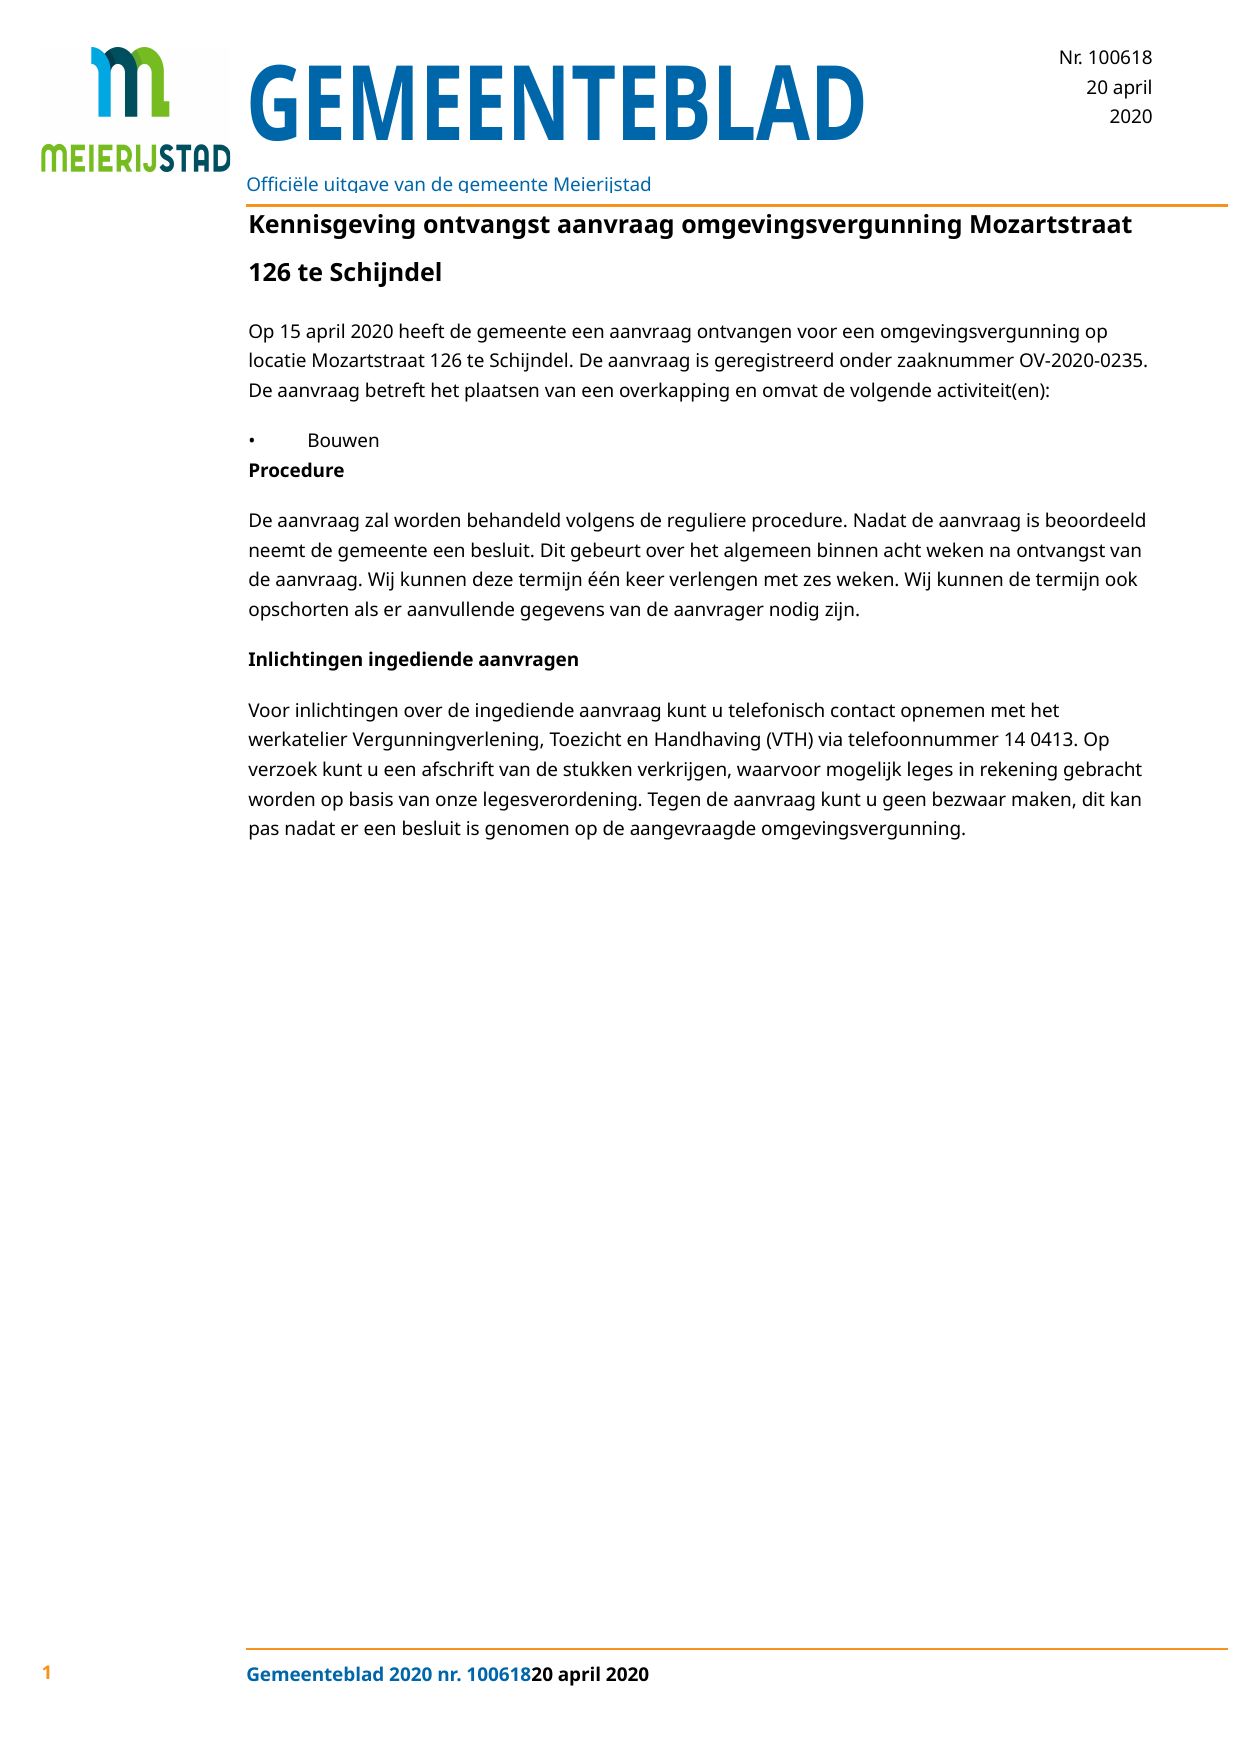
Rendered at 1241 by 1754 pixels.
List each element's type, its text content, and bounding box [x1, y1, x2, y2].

picture [41, 47, 231, 172]
list Bouwen [248, 427, 1152, 453]
text Inlichtingen ingediende aanvragen [248, 647, 1152, 672]
text Procedure [248, 457, 1152, 483]
text De aanvraag zal worden behandeld volgens de reguliere procedure. Nadat de aanvraag is beoordeeld neemt de gemeente een besluit. Dit gebeurt over het algemeen binnen acht weken na ontvangst van de aanvraag. Wij kunnen deze termijn één keer verlengen met zes weken. Wij kunnen de termijn ook opschorten als er aanvullende gegevens van de aanvrager nodig zijn. [248, 507, 1152, 622]
text Kennisgeving ontvangst aanvraag omgevingsvergunning Mozartstraat 126 te Schijndel [248, 207, 1152, 288]
text Voor inlichtingen over de ingediende aanvraag kunt u telefonisch contact opnemen met het werkatelier Vergunningverlening, Toezicht en Handhaving (VTH) via telefoonnummer 14 0413. Op verzoek kunt u een afschrift van de stukken verkrijgen, waarvoor mogelijk leges in rekening gebracht worden op basis van onze legesverordening. Tegen de aanvraag kunt u geen bezwaar maken, dit kan pas nadat er een besluit is genomen op de aangevraagde omgevingsvergunning. [248, 697, 1152, 841]
text Op 15 april 2020 heeft de gemeente een aanvraag ontvangen voor een omgevingsvergunning op locatie Mozartstraat 126 te Schijndel. De aanvraag is geregistreerd onder zaaknummer OV-2020-0235. De aanvraag betreft het plaatsen van een overkapping en omvat de volgende activiteit(en): [248, 318, 1152, 403]
